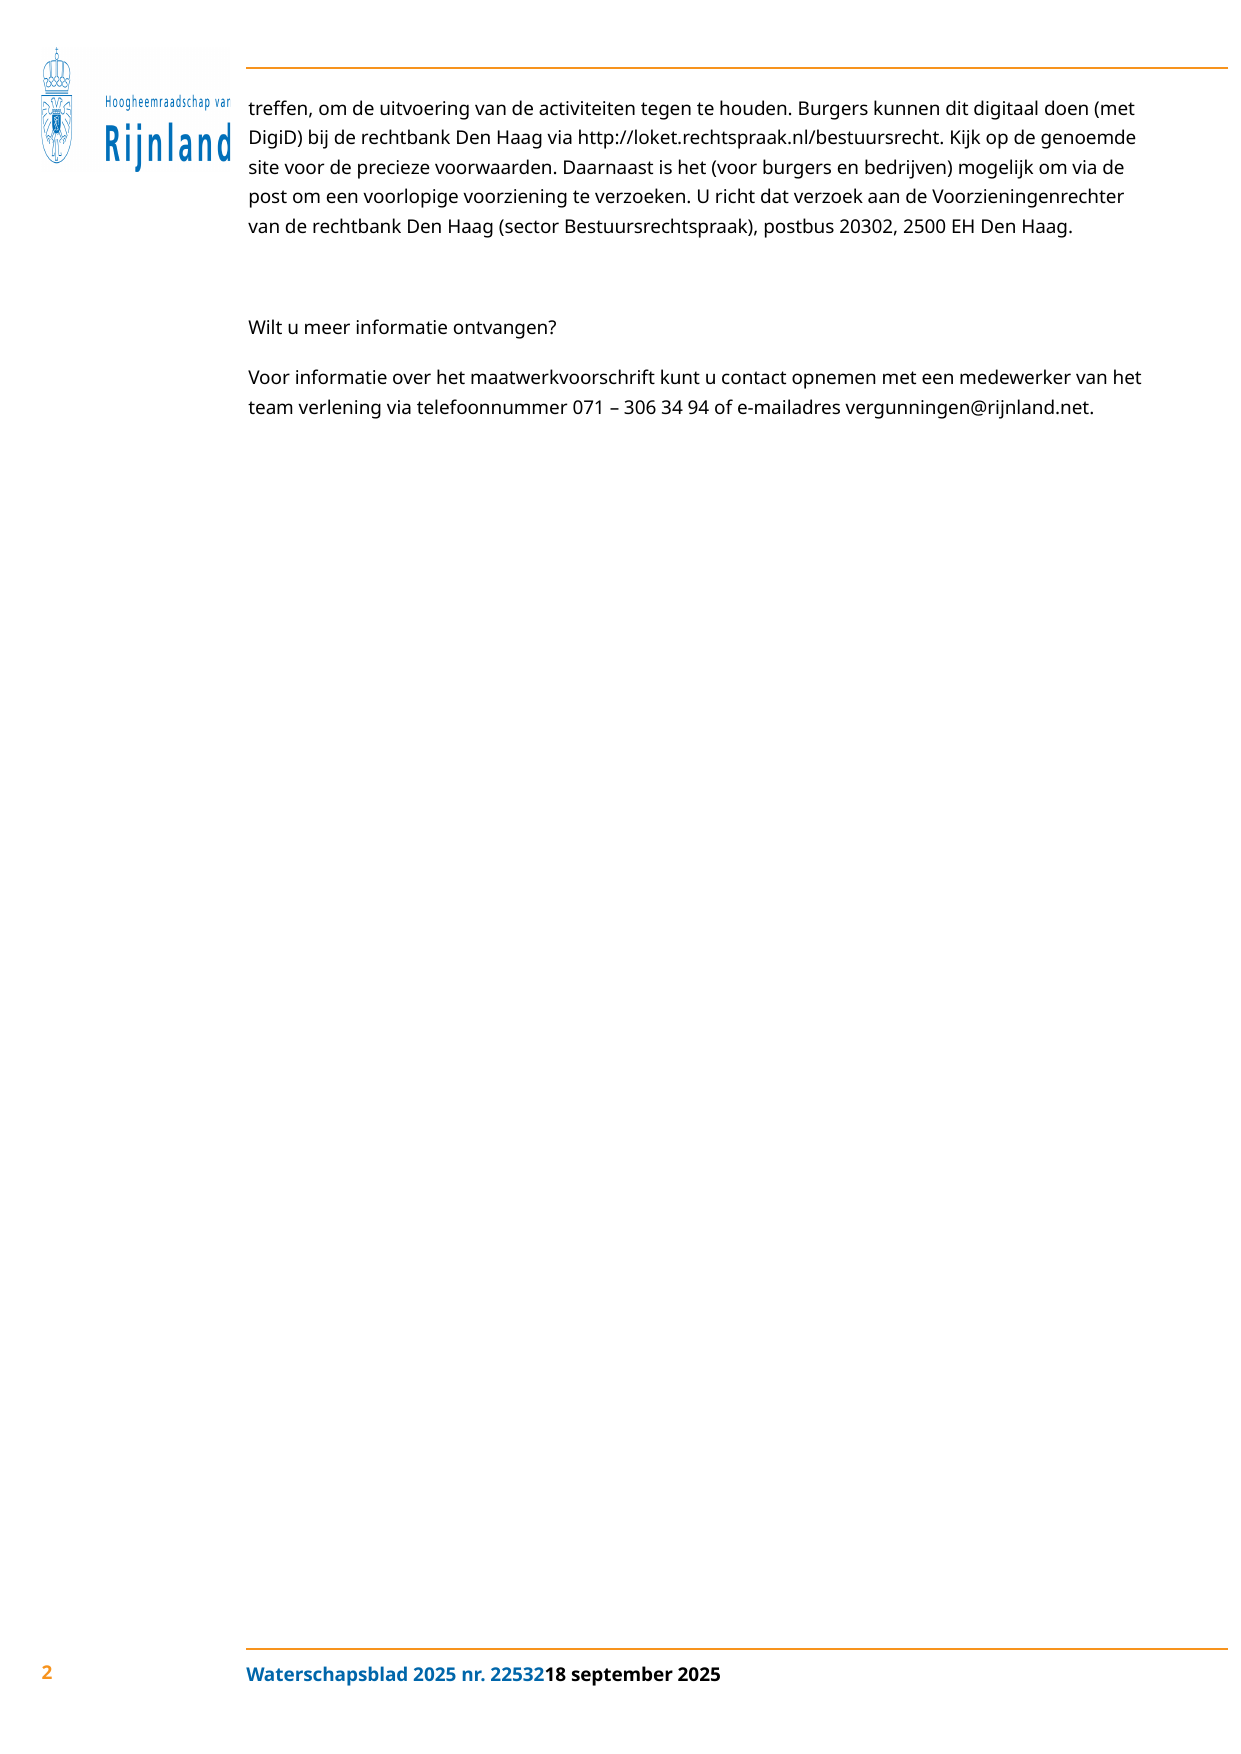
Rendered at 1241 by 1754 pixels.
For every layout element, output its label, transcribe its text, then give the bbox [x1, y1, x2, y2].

text treffen, om de uitvoering van de activiteiten tegen te houden. Burgers kunnen dit digitaal doen (met DigiD) bij de rechtbank Den Haag via http://loket.rechtspraak.nl/bestuursrecht. Kijk op de genoemde site voor de precieze voorwaarden. Daarnaast is het (voor burgers en bedrijven) mogelijk om via de post om een voorlopige voorziening te verzoeken. U richt dat verzoek aan de Voorzieningenrechter van de rechtbank Den Haag (sector Bestuursrechtspraak), postbus 20302, 2500 EH Den Haag. [248, 95, 1152, 239]
text Wilt u meer informatie ontvangen? [248, 314, 1152, 340]
text Voor informatie over het maatwerkvoorschrift kunt u contact opnemen met een medewerker van het team verlening via telefoonnummer 071 – 306 34 94 of e-mailadres vergunningen@rijnland.net. [248, 364, 1152, 420]
picture [41, 47, 231, 172]
